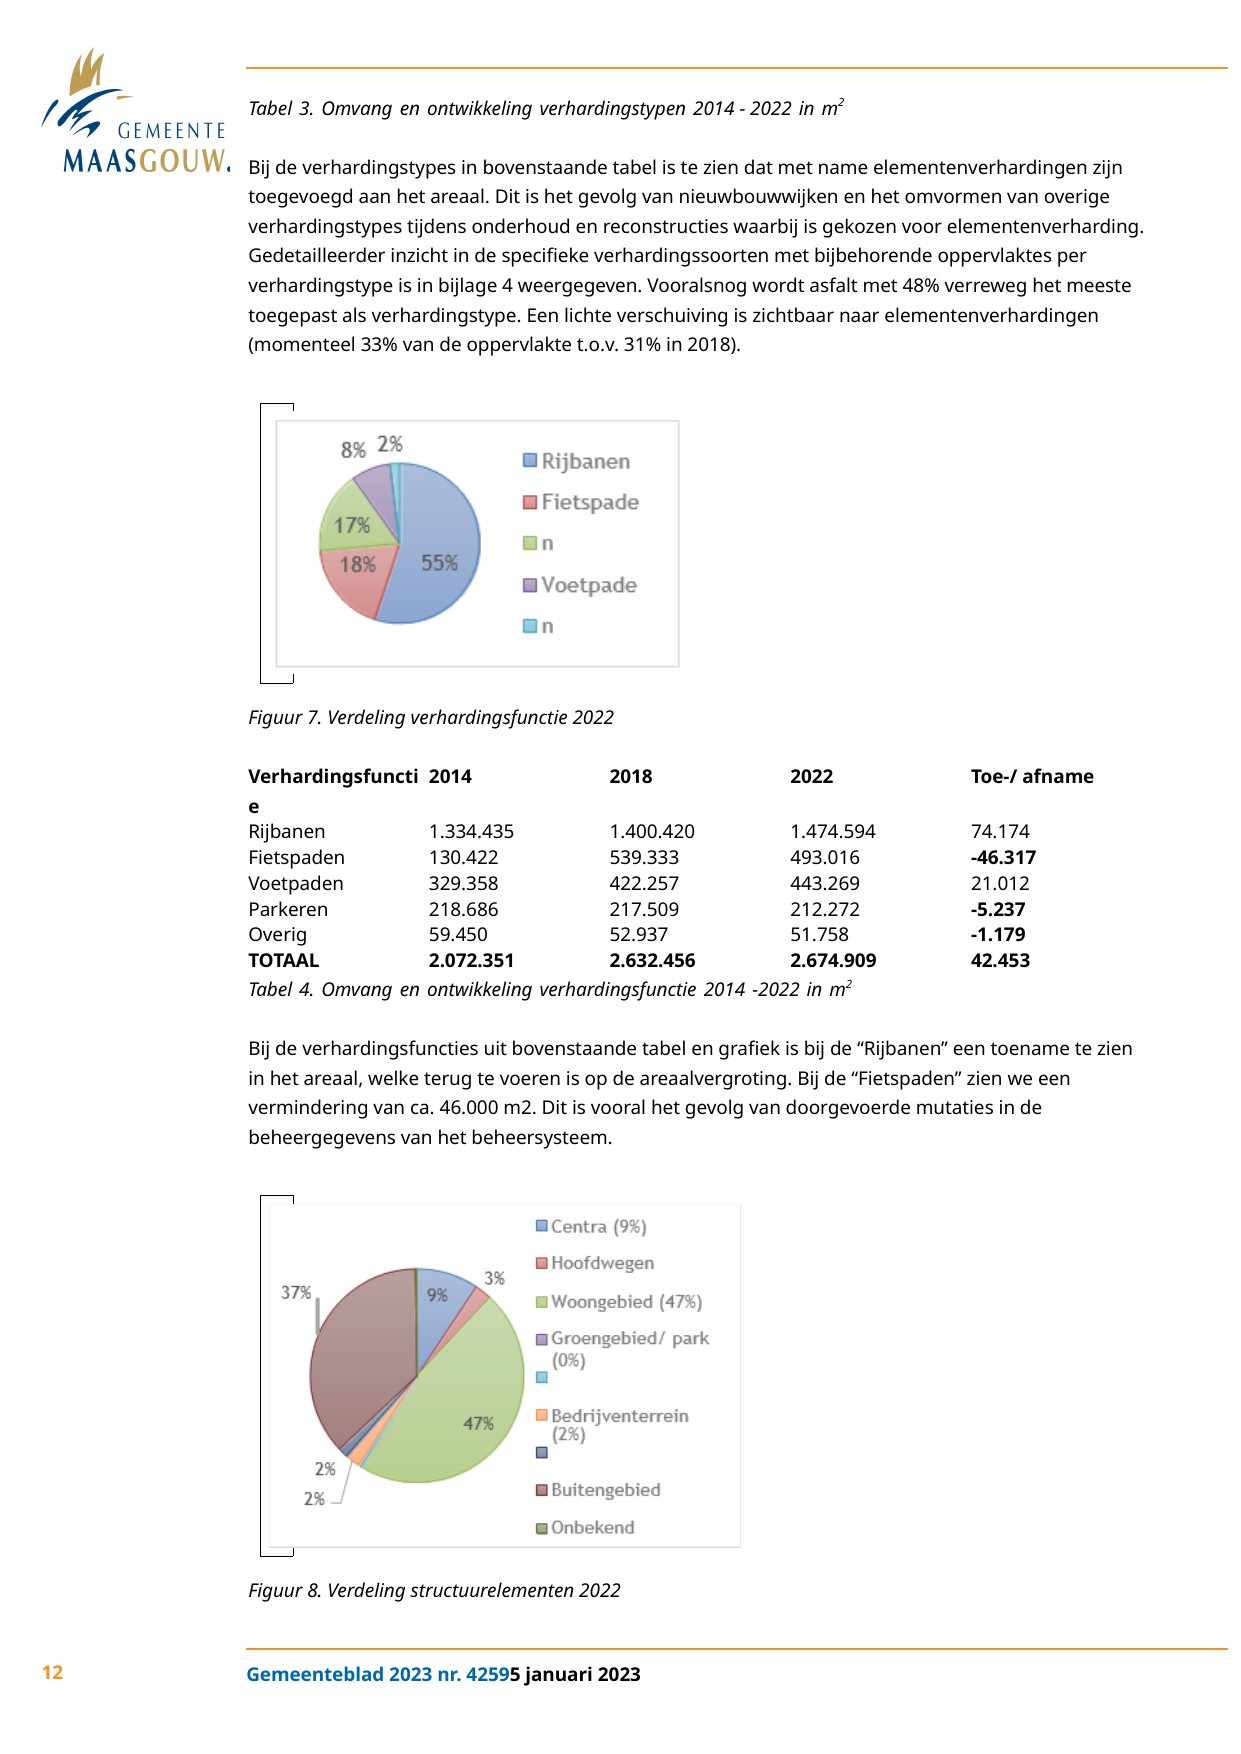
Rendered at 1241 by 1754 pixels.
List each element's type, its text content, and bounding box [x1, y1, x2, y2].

table_cell Voetpaden [248, 870, 429, 896]
table_cell Rijbanen [248, 819, 429, 844]
table_cell 217.509 [609, 896, 790, 921]
text Tabel 4. Omvang en ontwikkeling verhardingsfunctie 2014 -2022 in m2 [248, 976, 1152, 1002]
table_cell -5.237 [971, 896, 1152, 921]
table_cell 329.358 [429, 870, 609, 896]
picture [268, 411, 683, 674]
table_header 2022 [790, 763, 971, 818]
table_cell TOTAAL [248, 947, 429, 973]
table_cell -1.179 [971, 921, 1152, 947]
table_cell 1.334.435 [429, 819, 609, 844]
table_cell Parkeren [248, 896, 429, 921]
text Bij de verhardingstypes in bovenstaande tabel is te zien dat met name elementenverhardingen zijn toegevoegd aan het areaal. Dit is het gevolg van nieuwbouwwijken en het omvormen van overige verhardingstypes tijdens onderhoud en reconstructies waarbij is gekozen voor elementenverharding. Gedetailleerder inzicht in de specifieke verhardingssoorten met bijbehorende oppervlaktes per verhardingstype is in bijlage 4 weergegeven. Vooralsnog wordt asfalt met 48% verreweg het meeste toegepast als verhardingstype. Een lichte verschuiving is zichtbaar naar elementenverhardingen (momenteel 33% van de oppervlakte t.o.v. 31% in 2018). [248, 154, 1152, 357]
text Figuur 7. Verdeling verhardingsfunctie 2022 [248, 704, 1152, 730]
table_cell 2.072.351 [429, 947, 609, 973]
table_cell 539.333 [609, 844, 790, 870]
table_cell 443.269 [790, 870, 971, 896]
table_header Toe-/ afname [971, 763, 1152, 818]
table_cell 212.272 [790, 896, 971, 921]
table_cell 52.937 [609, 921, 790, 947]
table_cell -46.317 [971, 844, 1152, 870]
table_cell 1.400.420 [609, 819, 790, 844]
table_cell Fietspaden [248, 844, 429, 870]
table_cell 2.674.909 [790, 947, 971, 973]
table_header Verhardingsfunctie [248, 763, 429, 818]
table_header 2018 [609, 763, 790, 818]
table_cell 422.257 [609, 870, 790, 896]
picture [268, 1204, 742, 1548]
table_cell 42.453 [971, 947, 1152, 973]
text Figuur 8. Verdeling structuurelementen 2022 [248, 1577, 1152, 1603]
table_cell 130.422 [429, 844, 609, 870]
table_cell 218.686 [429, 896, 609, 921]
table_cell Overig [248, 921, 429, 947]
table_cell 2.632.456 [609, 947, 790, 973]
table_header 2014 [429, 763, 609, 818]
table_cell 74.174 [971, 819, 1152, 844]
text Bij de verhardingsfuncties uit bovenstaande tabel en grafiek is bij de “Rijbanen” een toename te zien in het areaal, welke terug te voeren is op de areaalvergroting. Bij de “Fietspaden” zien we een vermindering van ca. 46.000 m2. Dit is vooral het gevolg van doorgevoerde mutaties in de beheergegevens van het beheersysteem. [248, 1035, 1152, 1150]
table_cell 21.012 [971, 870, 1152, 896]
text Tabel 3. Omvang en ontwikkeling verhardingstypen 2014 - 2022 in m2 [248, 95, 1152, 121]
table_cell 51.758 [790, 921, 971, 947]
table_cell 1.474.594 [790, 819, 971, 844]
table_cell 59.450 [429, 921, 609, 947]
picture [41, 47, 231, 172]
table_cell 493.016 [790, 844, 971, 870]
